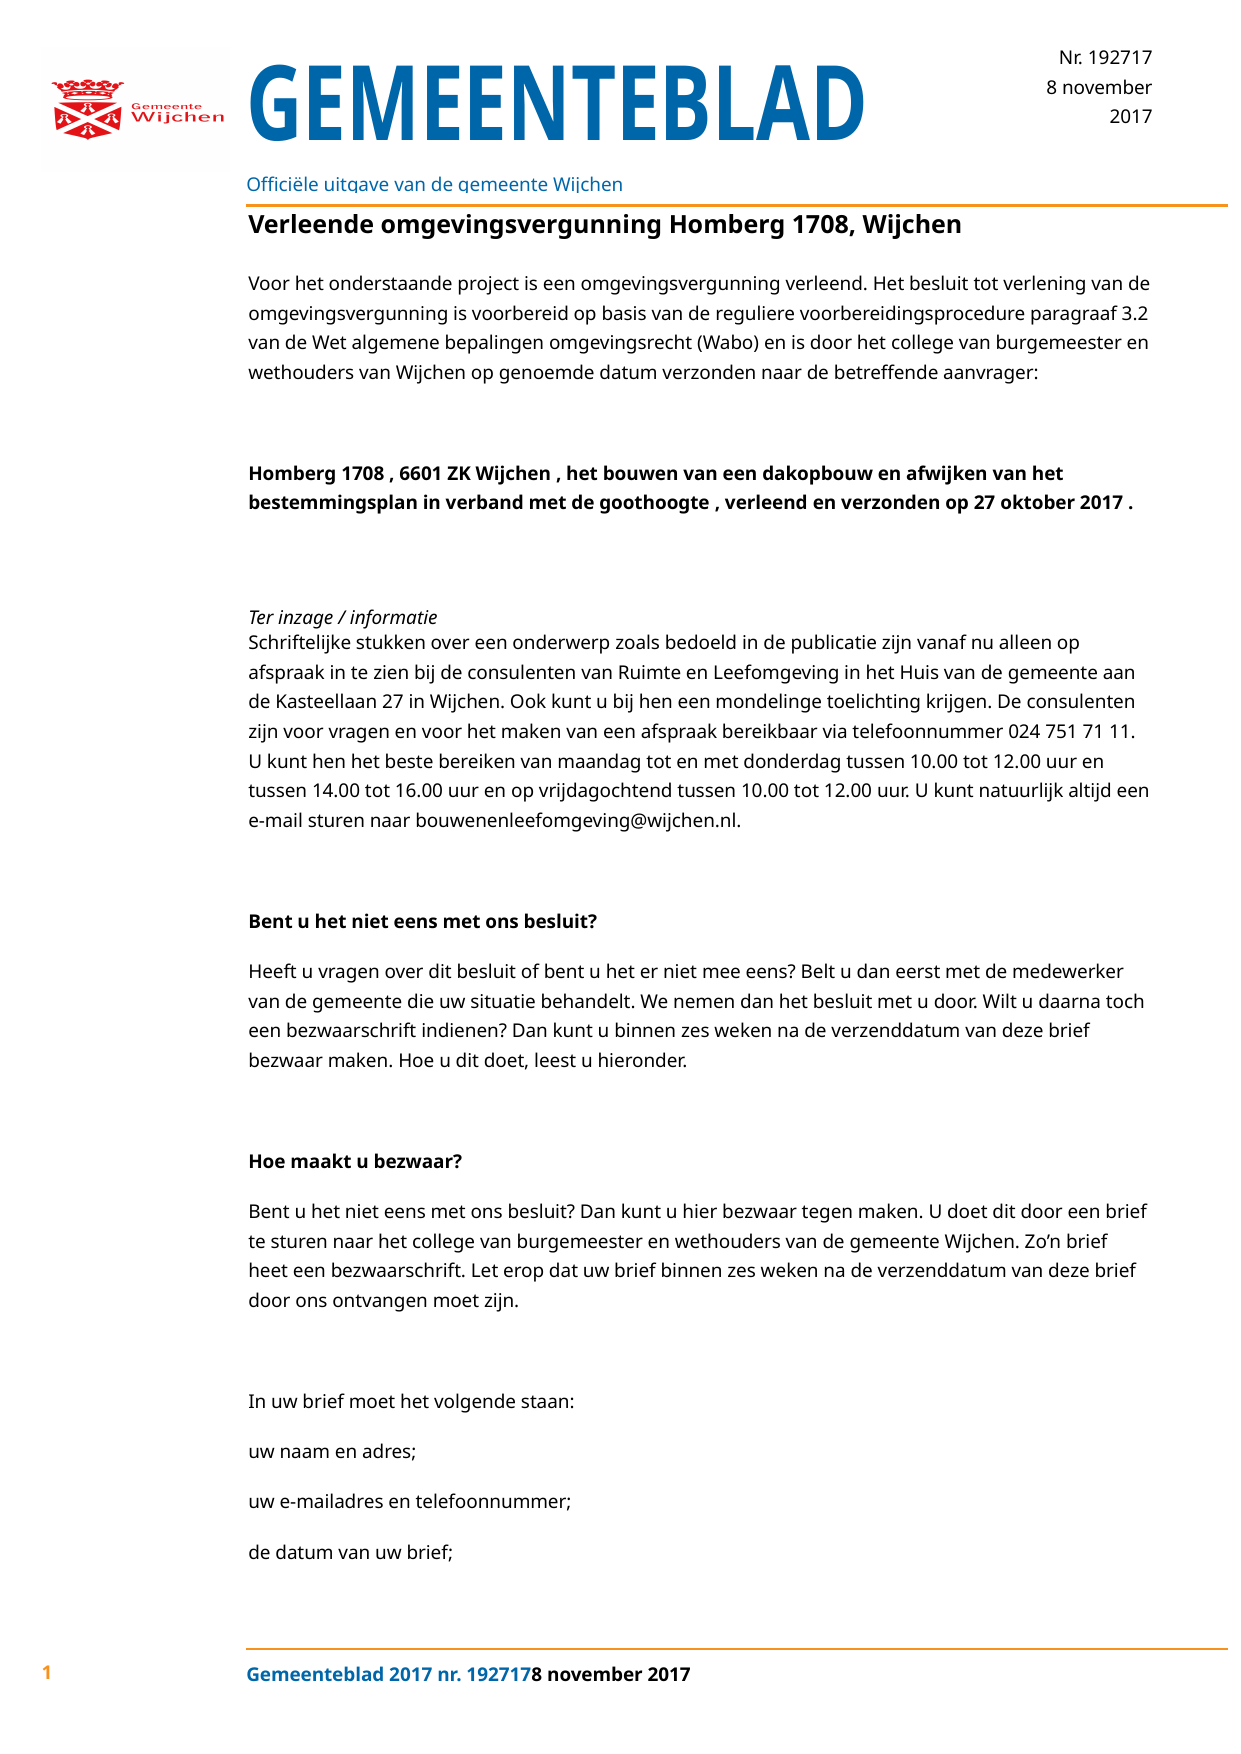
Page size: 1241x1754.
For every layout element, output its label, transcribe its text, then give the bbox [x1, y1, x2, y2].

text Bent u het niet eens met ons besluit? Dan kunt u hier bezwaar tegen maken. U doet dit door een brief te sturen naar het college van burgemeester en wethouders van de gemeente Wijchen. Zo’n brief heet een bezwaarschrift. Let erop dat uw brief binnen zes weken na de verzenddatum van deze brief door ons ontvangen moet zijn. [248, 1198, 1152, 1313]
text Ter inzage / informatie [248, 604, 1152, 629]
text Bent u het niet eens met ons besluit? [248, 908, 1152, 934]
text Heeft u vragen over dit besluit of bent u het er niet mee eens? Belt u dan eerst met de medewerker van de gemeente die uw situatie behandelt. We nemen dan het besluit met u door. Wilt u daarna toch een bezwaarschrift indienen? Dan kunt u binnen zes weken na de verzenddatum van deze brief bezwaar maken. Hoe u dit doet, leest u hieronder. [248, 958, 1152, 1073]
text Voor het onderstaande project is een omgevingsvergunning verleend. Het besluit tot verlening van de omgevingsvergunning is voorbereid op basis van de reguliere voorbereidingsprocedure paragraaf 3.2 van de Wet algemene bepalingen omgevingsrecht (Wabo) en is door het college van burgemeester en wethouders van Wijchen op genoemde datum verzonden naar de betreffende aanvrager: [248, 270, 1152, 385]
text Verleende omgevingsvergunning Homberg 1708, Wijchen [248, 207, 1152, 241]
text uw naam en adres; [248, 1438, 1152, 1464]
text Hoe maakt u bezwaar? [248, 1148, 1152, 1174]
picture [41, 47, 231, 172]
text de datum van uw brief; [248, 1539, 1152, 1565]
text Schriftelijke stukken over een onderwerp zoals bedoeld in de publicatie zijn vanaf nu alleen op afspraak in te zien bij de consulenten van Ruimte en Leefomgeving in het Huis van de gemeente aan de Kasteellaan 27 in Wijchen. Ook kunt u bij hen een mondelinge toelichting krijgen. De consulenten zijn voor vragen en voor het maken van een afspraak bereikbaar via telefoonnummer 024 751 71 11. U kunt hen het beste bereiken van maandag tot en met donderdag tussen 10.00 tot 12.00 uur en tussen 14.00 tot 16.00 uur en op vrijdagochtend tussen 10.00 tot 12.00 uur. U kunt natuurlijk altijd een e-mail sturen naar bouwenenleefomgeving@wijchen.nl. [248, 629, 1152, 833]
text Homberg 1708 , 6601 ZK Wijchen , het bouwen van een dakopbouw en afwijken van het bestemmingsplan in verband met de goothoogte , verleend en verzonden op 27 oktober 2017 . [248, 460, 1152, 515]
text In uw brief moet het volgende staan: [248, 1388, 1152, 1414]
text uw e-mailadres en telefoonnummer; [248, 1489, 1152, 1514]
